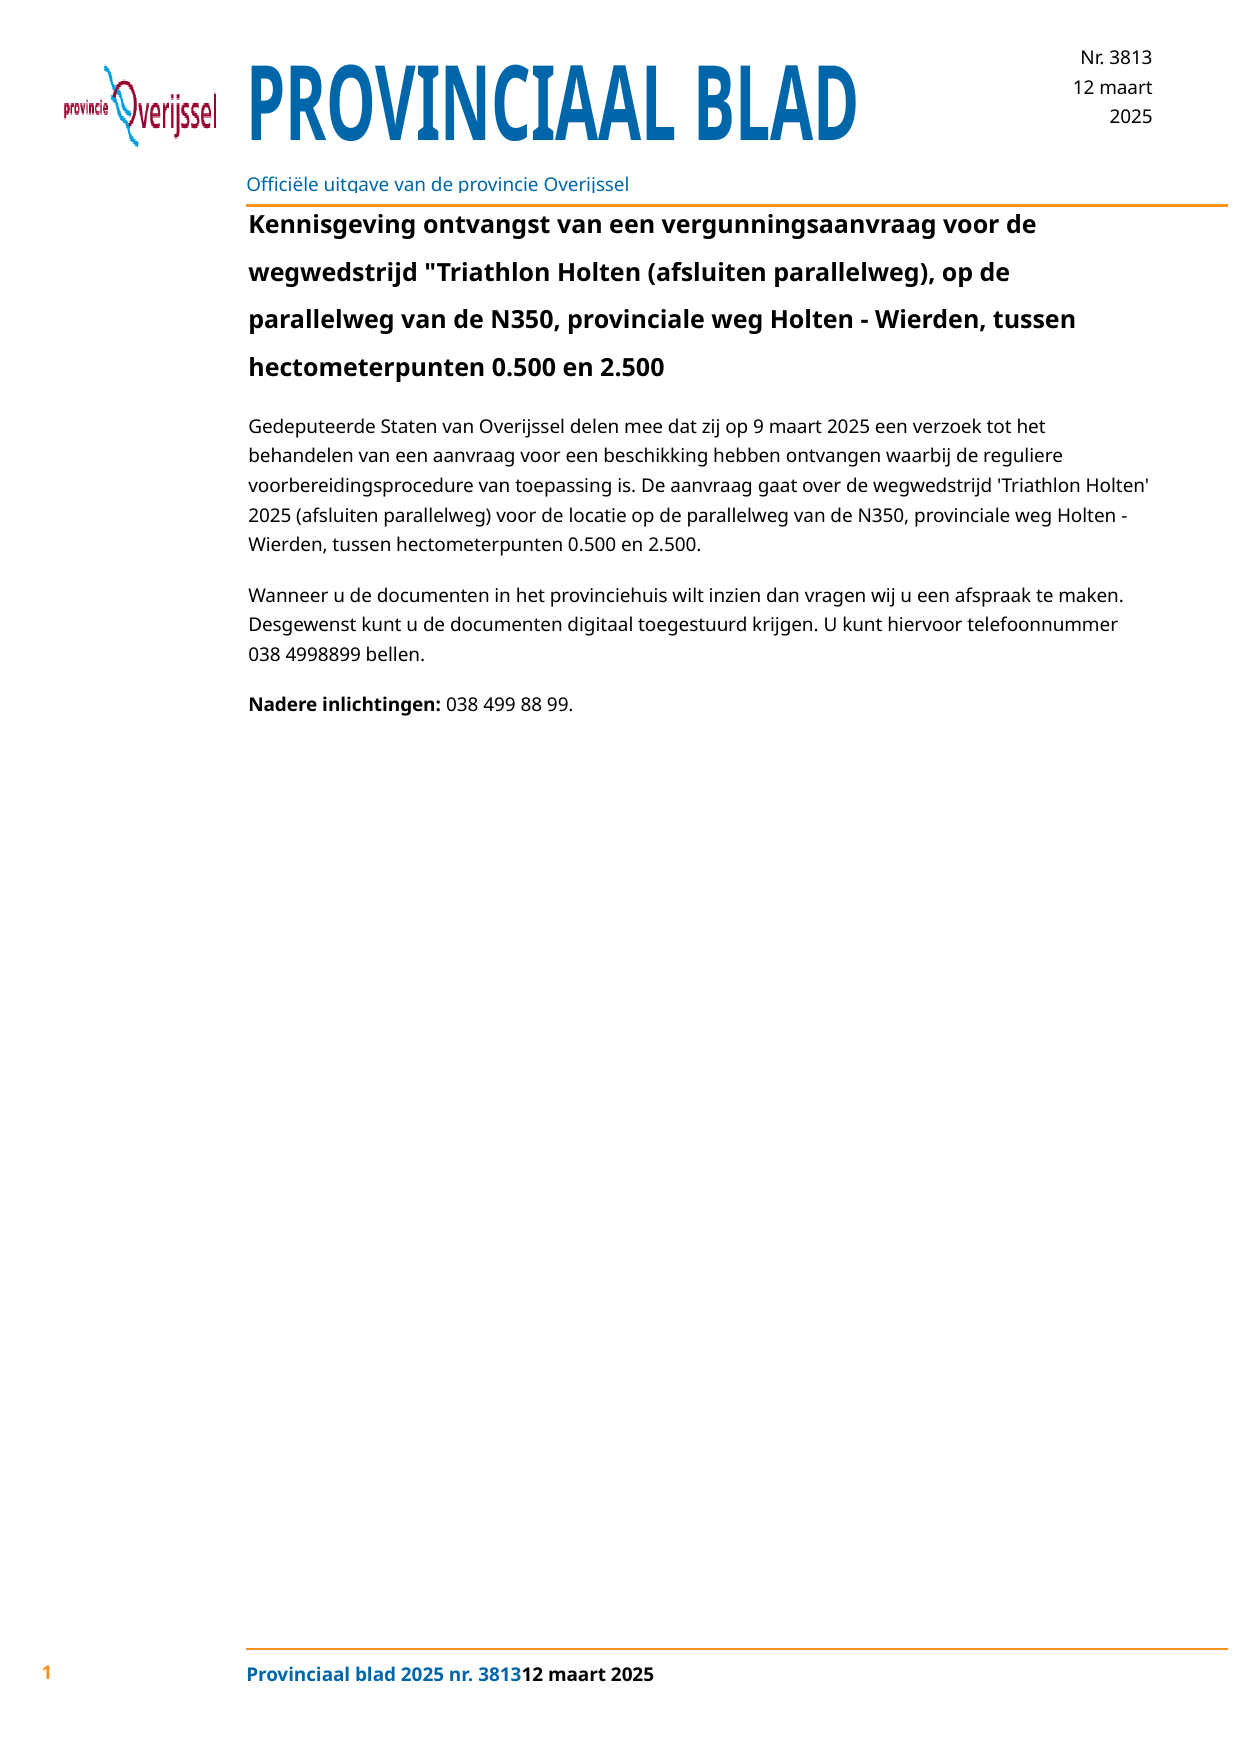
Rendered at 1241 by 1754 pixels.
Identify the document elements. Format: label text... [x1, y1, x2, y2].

picture [41, 47, 231, 172]
text Kennisgeving ontvangst van een vergunningsaanvraag voor de wegwedstrijd "Triathlon Holten (afsluiten parallelweg), op de parallelweg van de N350, provinciale weg Holten - Wierden, tussen hectometerpunten 0.500 en 2.500 [248, 207, 1152, 384]
text Gedeputeerde Staten van Overijssel delen mee dat zij op 9 maart 2025 een verzoek tot het behandelen van een aanvraag voor een beschikking hebben ontvangen waarbij de reguliere voorbereidingsprocedure van toepassing is. De aanvraag gaat over de wegwedstrijd 'Triathlon Holten' 2025 (afsluiten parallelweg) voor de locatie op de parallelweg van de N350, provinciale weg Holten - Wierden, tussen hectometerpunten 0.500 en 2.500. [248, 413, 1152, 557]
text Nadere inlichtingen: 038 499 88 99. [248, 691, 1152, 717]
text Wanneer u de documenten in het provinciehuis wilt inzien dan vragen wij u een afspraak te maken. Desgewenst kunt u de documenten digitaal toegestuurd krijgen. U kunt hiervoor telefoonnummer 038 4998899 bellen. [248, 582, 1152, 667]
